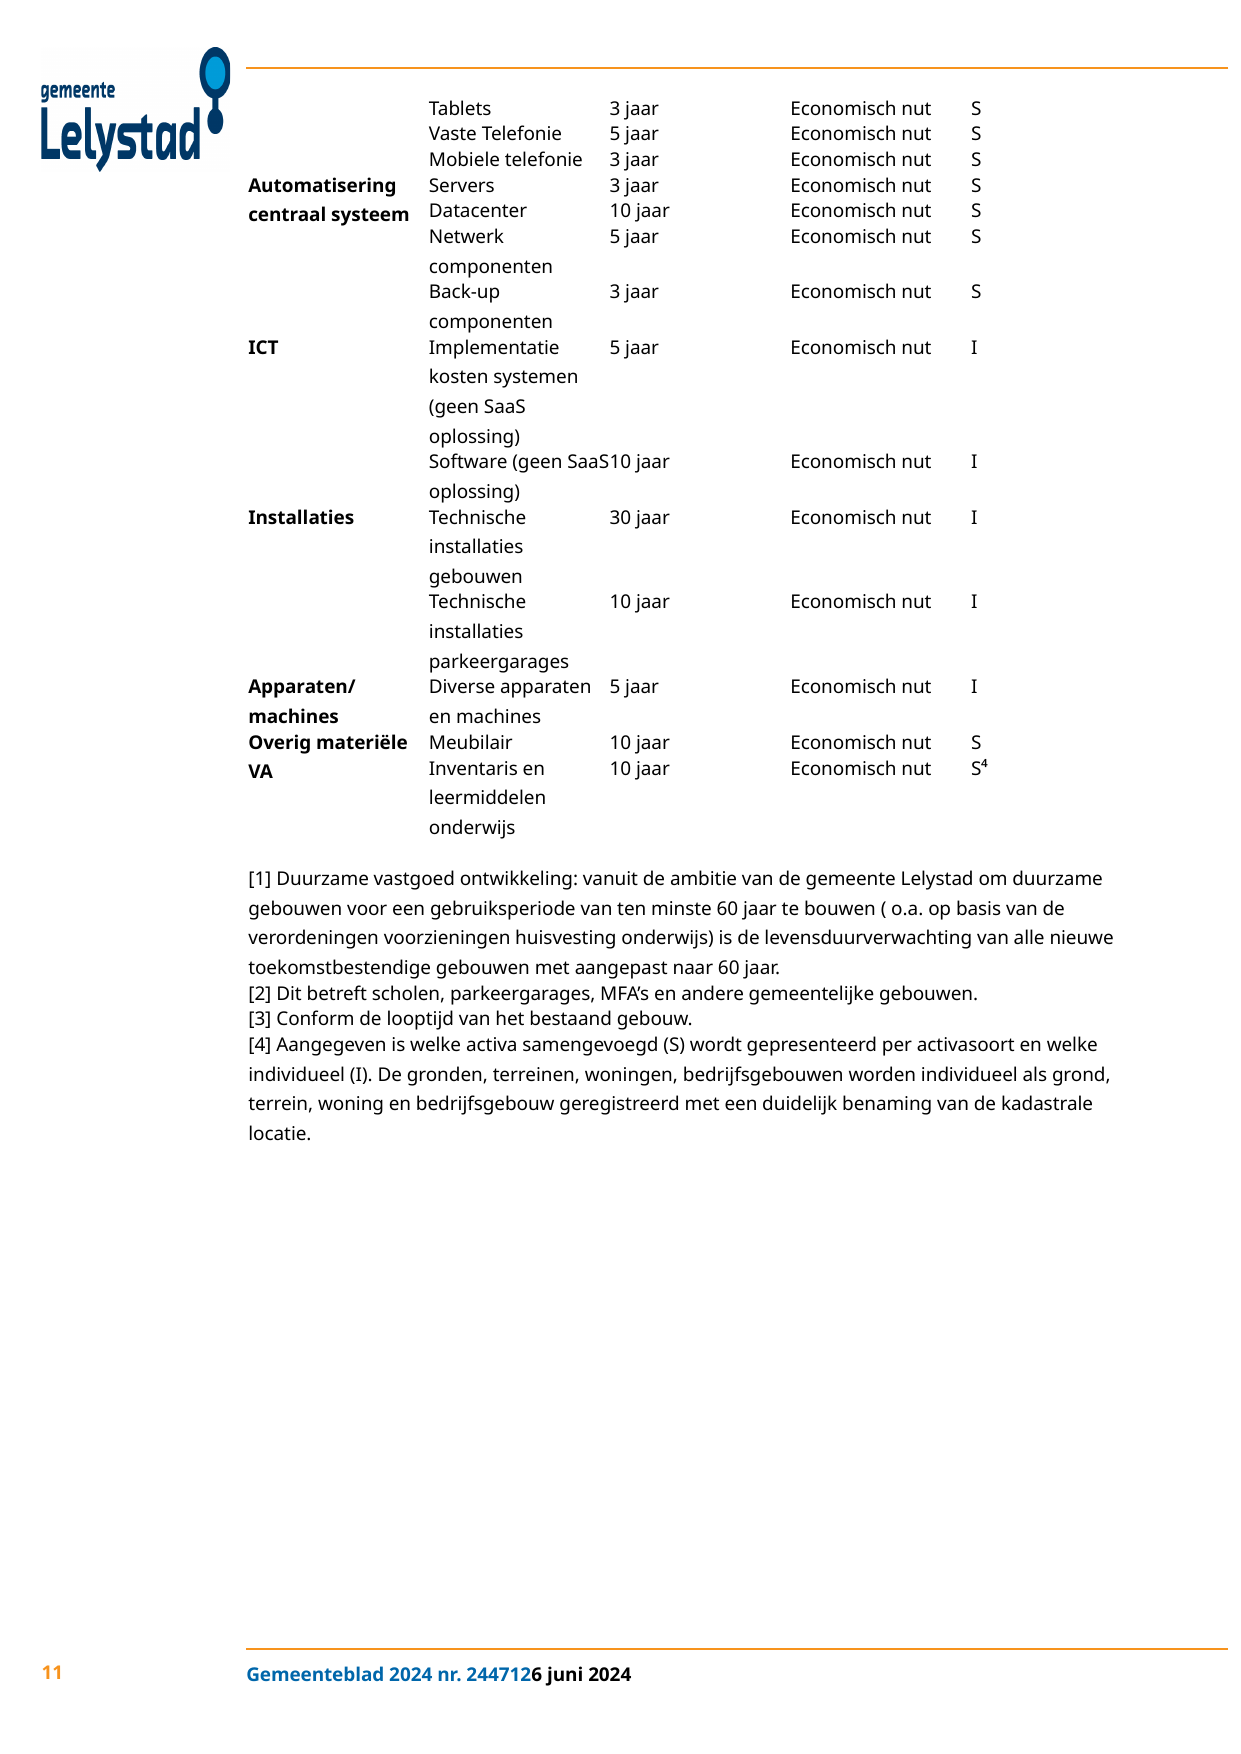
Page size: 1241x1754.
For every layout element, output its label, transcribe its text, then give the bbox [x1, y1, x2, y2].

table_cell Back-up componenten [429, 279, 609, 334]
table_cell Economisch nut [790, 198, 971, 223]
table_cell S [971, 172, 1152, 198]
table_cell [3] Conform de looptijd van het bestaand gebouw. [248, 1006, 1152, 1031]
table_cell Overig materiële VA [248, 729, 429, 839]
table_cell 5 jaar [609, 224, 790, 279]
table_cell 30 jaar [609, 504, 790, 589]
table_cell Economisch nut [790, 95, 971, 121]
table_cell Technische installaties parkeergarages [429, 589, 609, 674]
table_cell S [971, 146, 1152, 172]
table_cell Implementatie kosten systemen (geen SaaS oplossing) [429, 334, 609, 448]
table_cell [4] Aangegeven is welke activa samengevoegd (S) wordt gepresenteerd per activasoort en welke individueel (I). De gronden, terreinen, woningen, bedrijfsgebouwen worden individueel als grond, terrein, woning en bedrijfsgebouw geregistreerd met een duidelijk benaming van de kadastrale locatie. [248, 1031, 1152, 1146]
table_cell [1] Duurzame vastgoed ontwikkeling: vanuit de ambitie van de gemeente Lelystad om duurzame gebouwen voor een gebruiksperiode van ten minste 60 jaar te bouwen ( o.a. op basis van de verordeningen voorzieningen huisvesting onderwijs) is de levensduurverwachting van alle nieuwe toekomstbestendige gebouwen met aangepast naar 60 jaar. [248, 865, 1152, 980]
table_cell Economisch nut [790, 172, 971, 198]
table_cell 3 jaar [609, 95, 790, 121]
table_cell 3 jaar [609, 146, 790, 172]
table_cell Economisch nut [790, 279, 971, 334]
table_cell 5 jaar [609, 121, 790, 146]
table_cell 10 jaar [609, 755, 790, 839]
table_cell Automatisering centraal systeem [248, 172, 429, 334]
table_cell 3 jaar [609, 279, 790, 334]
table_cell Economisch nut [790, 146, 971, 172]
table_cell [429, 840, 609, 865]
table_cell 5 jaar [609, 334, 790, 448]
table_cell Software (geen SaaS oplossing) [429, 449, 609, 504]
table_cell [248, 840, 429, 865]
table_cell 10 jaar [609, 589, 790, 674]
table_cell 5 jaar [609, 674, 790, 729]
table_cell Apparaten/ machines [248, 674, 429, 729]
table_cell [609, 840, 790, 865]
table_cell I [971, 674, 1152, 729]
table_cell 10 jaar [609, 198, 790, 223]
table_cell Technische installaties gebouwen [429, 504, 609, 589]
table_cell Economisch nut [790, 334, 971, 448]
table_cell I [971, 504, 1152, 589]
table_cell [248, 95, 429, 172]
table_cell 3 jaar [609, 172, 790, 198]
table_cell S [971, 95, 1152, 121]
table_cell 10 jaar [609, 729, 790, 755]
table_cell Inventaris en leermiddelen onderwijs [429, 755, 609, 839]
table_cell I [971, 334, 1152, 448]
table_cell Economisch nut [790, 224, 971, 279]
table_cell [971, 840, 1152, 865]
table_cell I [971, 589, 1152, 674]
picture [41, 47, 231, 172]
table_cell Economisch nut [790, 449, 971, 504]
table_cell S [971, 279, 1152, 334]
table_cell S [971, 224, 1152, 279]
table_cell Economisch nut [790, 504, 971, 589]
table_cell Mobiele telefonie [429, 146, 609, 172]
table_cell S [971, 198, 1152, 223]
table_cell [790, 840, 971, 865]
table_cell S⁴ [971, 755, 1152, 839]
table_cell Economisch nut [790, 674, 971, 729]
table_cell Economisch nut [790, 729, 971, 755]
table_cell [2] Dit betreft scholen, parkeergarages, MFA’s en andere gemeentelijke gebouwen. [248, 980, 1152, 1006]
table_cell Diverse apparaten en machines [429, 674, 609, 729]
table_cell S [971, 121, 1152, 146]
table_cell ICT [248, 334, 429, 504]
table_cell Servers [429, 172, 609, 198]
table_cell Vaste Telefonie [429, 121, 609, 146]
table_cell Datacenter [429, 198, 609, 223]
table_cell I [971, 449, 1152, 504]
table_cell Installaties [248, 504, 429, 674]
table_cell S [971, 729, 1152, 755]
table_cell Economisch nut [790, 755, 971, 839]
table_cell Netwerk componenten [429, 224, 609, 279]
table_cell 10 jaar [609, 449, 790, 504]
table_cell Tablets [429, 95, 609, 121]
table_cell Economisch nut [790, 121, 971, 146]
table_cell Economisch nut [790, 589, 971, 674]
table_cell Meubilair [429, 729, 609, 755]
